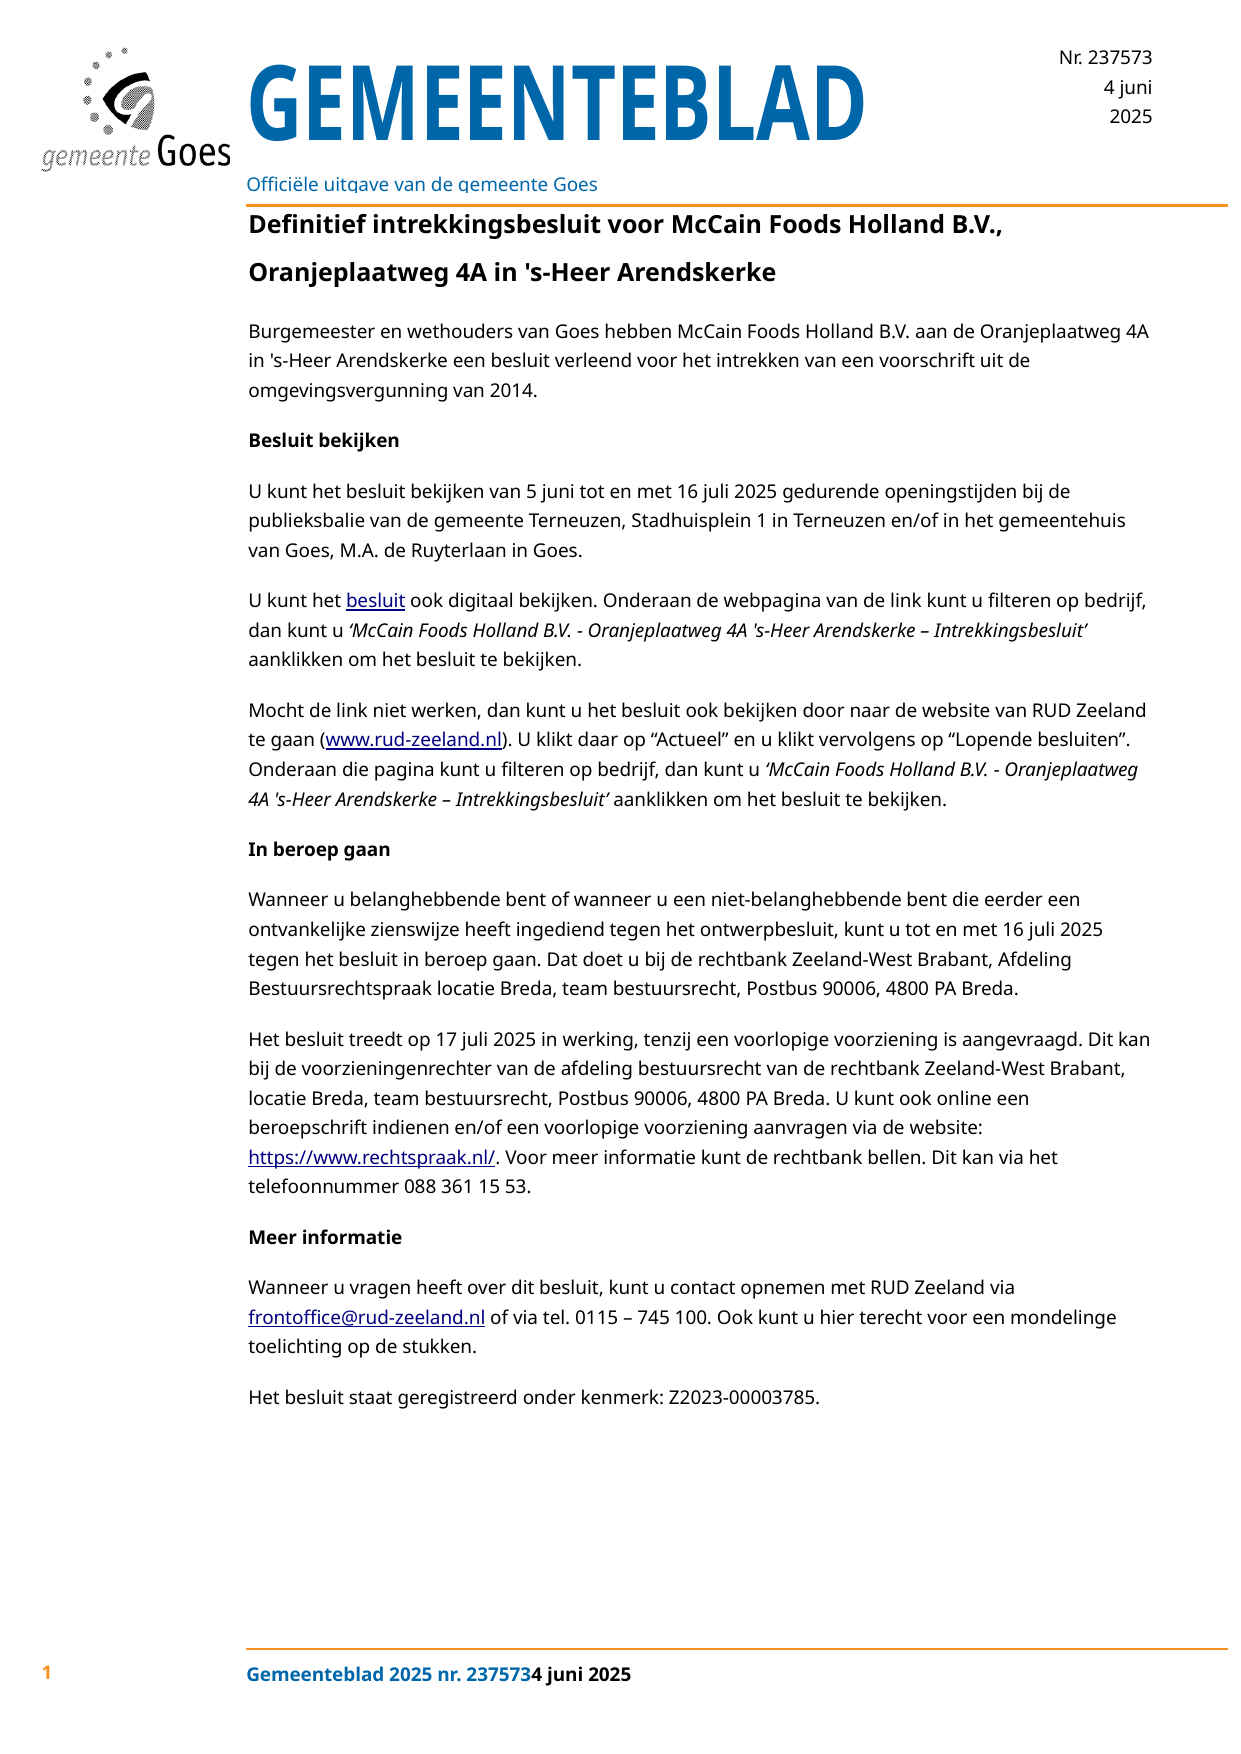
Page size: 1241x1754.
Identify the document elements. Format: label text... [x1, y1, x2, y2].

text Wanneer u vragen heeft over dit besluit, kunt u contact opnemen met RUD Zeeland via frontoffice@rud-zeeland.nl of via tel. 0115 – 745 100. Ook kunt u hier terecht voor een mondelinge toelichting op de stukken. [248, 1274, 1152, 1359]
text U kunt het besluit bekijken van 5 juni tot en met 16 juli 2025 gedurende openingstijden bij de publieksbalie van de gemeente Terneuzen, Stadhuisplein 1 in Terneuzen en/of in het gemeentehuis van Goes, M.A. de Ruyterlaan in Goes. [248, 478, 1152, 563]
text Burgemeester en wethouders van Goes hebben McCain Foods Holland B.V. aan de Oranjeplaatweg 4A in 's-Heer Arendskerke een besluit verleend voor het intrekken van een voorschrift uit de omgevingsvergunning van 2014. [248, 318, 1152, 403]
text Meer informatie [248, 1224, 1152, 1250]
text Besluit bekijken [248, 427, 1152, 453]
text Het besluit treedt op 17 juli 2025 in werking, tenzij een voorlopige voorziening is aangevraagd. Dit kan bij de voorzieningenrechter van de afdeling bestuursrecht van de rechtbank Zeeland-West Brabant, locatie Breda, team bestuursrecht, Postbus 90006, 4800 PA Breda. U kunt ook online een beroepschrift indienen en/of een voorlopige voorziening aanvragen via de website: https://www.rechtspraak.nl/. Voor meer informatie kunt de rechtbank bellen. Dit kan via het telefoonnummer 088 361 15 53. [248, 1026, 1152, 1199]
text U kunt het besluit ook digitaal bekijken. Onderaan de webpagina van de link kunt u filteren op bedrijf, dan kunt u ‘McCain Foods Holland B.V. - Oranjeplaatweg 4A 's-Heer Arendskerke – Intrekkingsbesluit’ aanklikken om het besluit te bekijken. [248, 587, 1152, 672]
picture [41, 47, 231, 172]
text Wanneer u belanghebbende bent of wanneer u een niet-belanghebbende bent die eerder een ontvankelijke zienswijze heeft ingediend tegen het ontwerpbesluit, kunt u tot en met 16 juli 2025 tegen het besluit in beroep gaan. Dat doet u bij de rechtbank Zeeland-West Brabant, Afdeling Bestuursrechtspraak locatie Breda, team bestuursrecht, Postbus 90006, 4800 PA Breda. [248, 887, 1152, 1001]
text Het besluit staat geregistreerd onder kenmerk: Z2023-00003785. [248, 1384, 1152, 1410]
text Definitief intrekkingsbesluit voor McCain Foods Holland B.V., Oranjeplaatweg 4A in 's-Heer Arendskerke [248, 207, 1152, 288]
text In beroep gaan [248, 836, 1152, 862]
text Mocht de link niet werken, dan kunt u het besluit ook bekijken door naar de website van RUD Zeeland te gaan (www.rud-zeeland.nl). U klikt daar op “Actueel” en u klikt vervolgens op “Lopende besluiten”. Onderaan die pagina kunt u filteren op bedrijf, dan kunt u ‘McCain Foods Holland B.V. - Oranjeplaatweg 4A 's-Heer Arendskerke – Intrekkingsbesluit’ aanklikken om het besluit te bekijken. [248, 697, 1152, 812]
